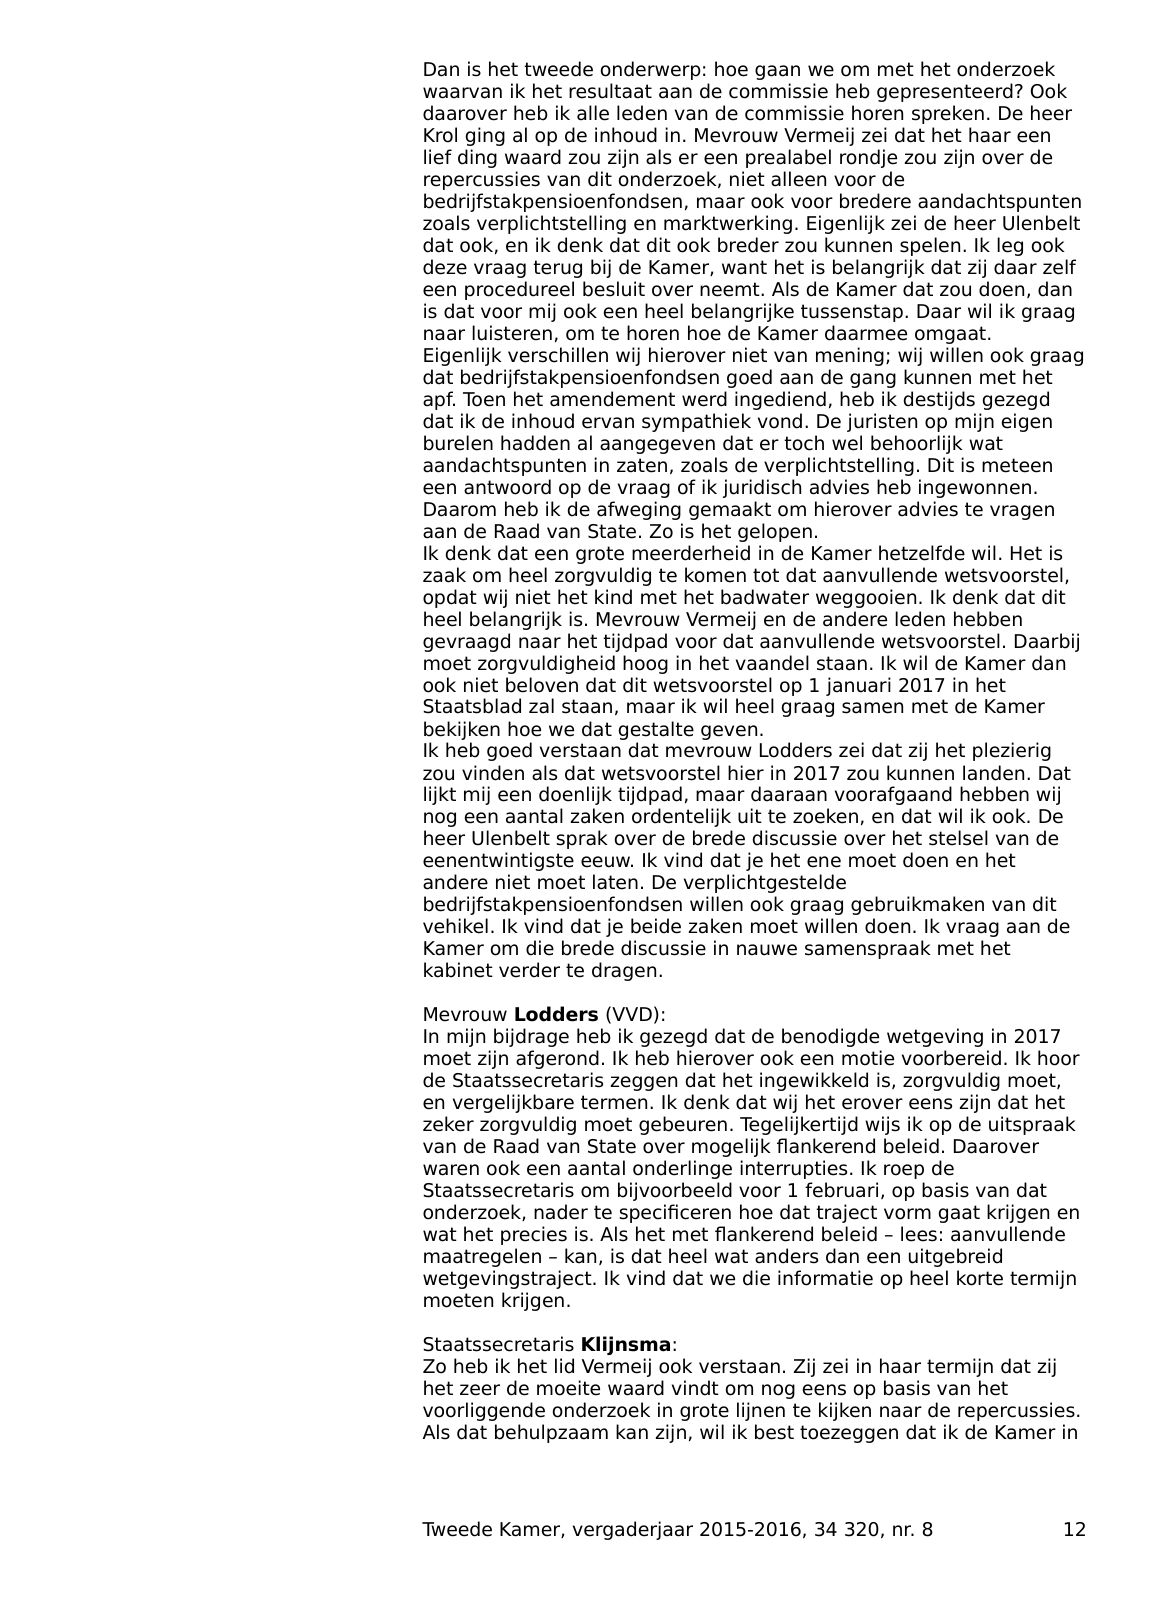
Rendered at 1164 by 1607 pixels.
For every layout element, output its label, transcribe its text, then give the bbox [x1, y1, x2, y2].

text Eigenlijk verschillen wij hierover niet van mening; wij willen ook graag dat bedrijfstakpensioenfondsen goed aan de gang kunnen met het apf. Toen het amendement werd ingediend, heb ik destijds gezegd dat ik de inhoud ervan sympathiek vond. De juristen op mijn eigen burelen hadden al aangegeven dat er toch wel behoorlijk wat aandachtspunten in zaten, zoals de verplichtstelling. Dit is meteen een antwoord op de vraag of ik juridisch advies heb ingewonnen. Daarom heb ik de afweging gemaakt om hierover advies te vragen aan de Raad van State. Zo is het gelopen. [422, 345, 1087, 543]
text Staatssecretaris Klijnsma: [422, 1334, 1087, 1356]
text Ik heb goed verstaan dat mevrouw Lodders zei dat zij het plezierig zou vinden als dat wetsvoorstel hier in 2017 zou kunnen landen. Dat lijkt mij een doenlijk tijdpad, maar daaraan voorafgaand hebben wij nog een aantal zaken ordentelijk uit te zoeken, en dat wil ik ook. De heer Ulenbelt sprak over de brede discussie over het stelsel van de eenentwintigste eeuw. Ik vind dat je het ene moet doen en het andere niet moet laten. De verplichtgestelde bedrijfstakpensioenfondsen willen ook graag gebruikmaken van dit vehikel. Ik vind dat je beide zaken moet willen doen. Ik vraag aan de Kamer om die brede discussie in nauwe samenspraak met het kabinet verder te dragen. [422, 740, 1087, 982]
text Ik denk dat een grote meerderheid in de Kamer hetzelfde wil. Het is zaak om heel zorgvuldig te komen tot dat aanvullende wetsvoorstel, opdat wij niet het kind met het badwater weggooien. Ik denk dat dit heel belangrijk is. Mevrouw Vermeij en de andere leden hebben gevraagd naar het tijdpad voor dat aanvullende wetsvoorstel. Daarbij moet zorgvuldigheid hoog in het vaandel staan. Ik wil de Kamer dan ook niet beloven dat dit wetsvoorstel op 1 januari 2017 in het Staatsblad zal staan, maar ik wil heel graag samen met de Kamer bekijken hoe we dat gestalte geven. [422, 543, 1087, 740]
text Dan is het tweede onderwerp: hoe gaan we om met het onderzoek waarvan ik het resultaat aan de commissie heb gepresenteerd? Ook daarover heb ik alle leden van de commissie horen spreken. De heer Krol ging al op de inhoud in. Mevrouw Vermeij zei dat het haar een lief ding waard zou zijn als er een prealabel rondje zou zijn over de repercussies van dit onderzoek, niet alleen voor de bedrijfstakpensioenfondsen, maar ook voor bredere aandachtspunten zoals verplichtstelling en marktwerking. Eigenlijk zei de heer Ulenbelt dat ook, en ik denk dat dit ook breder zou kunnen spelen. Ik leg ook deze vraag terug bij de Kamer, want het is belangrijk dat zij daar zelf een procedureel besluit over neemt. Als de Kamer dat zou doen, dan is dat voor mij ook een heel belangrijke tussenstap. Daar wil ik graag naar luisteren, om te horen hoe de Kamer daarmee omgaat. [422, 59, 1087, 345]
text In mijn bijdrage heb ik gezegd dat de benodigde wetgeving in 2017 moet zijn afgerond. Ik heb hierover ook een motie voorbereid. Ik hoor de Staatssecretaris zeggen dat het ingewikkeld is, zorgvuldig moet, en vergelijkbare termen. Ik denk dat wij het erover eens zijn dat het zeker zorgvuldig moet gebeuren. Tegelijkertijd wijs ik op de uitspraak van de Raad van State over mogelijk flankerend beleid. Daarover waren ook een aantal onderlinge interrupties. Ik roep de Staatssecretaris om bijvoorbeeld voor 1 februari, op basis van dat onderzoek, nader te specificeren hoe dat traject vorm gaat krijgen en wat het precies is. Als het met flankerend beleid – lees: aanvullende maatregelen – kan, is dat heel wat anders dan een uitgebreid wetgevingstraject. Ik vind dat we die informatie op heel korte termijn moeten krijgen. [422, 1026, 1087, 1312]
text Zo heb ik het lid Vermeij ook verstaan. Zij zei in haar termijn dat zij het zeer de moeite waard vindt om nog eens op basis van het voorliggende onderzoek in grote lijnen te kijken naar de repercussies. Als dat behulpzaam kan zijn, wil ik best toezeggen dat ik de Kamer in [422, 1356, 1087, 1444]
text Mevrouw Lodders (VVD): [422, 1004, 1087, 1026]
